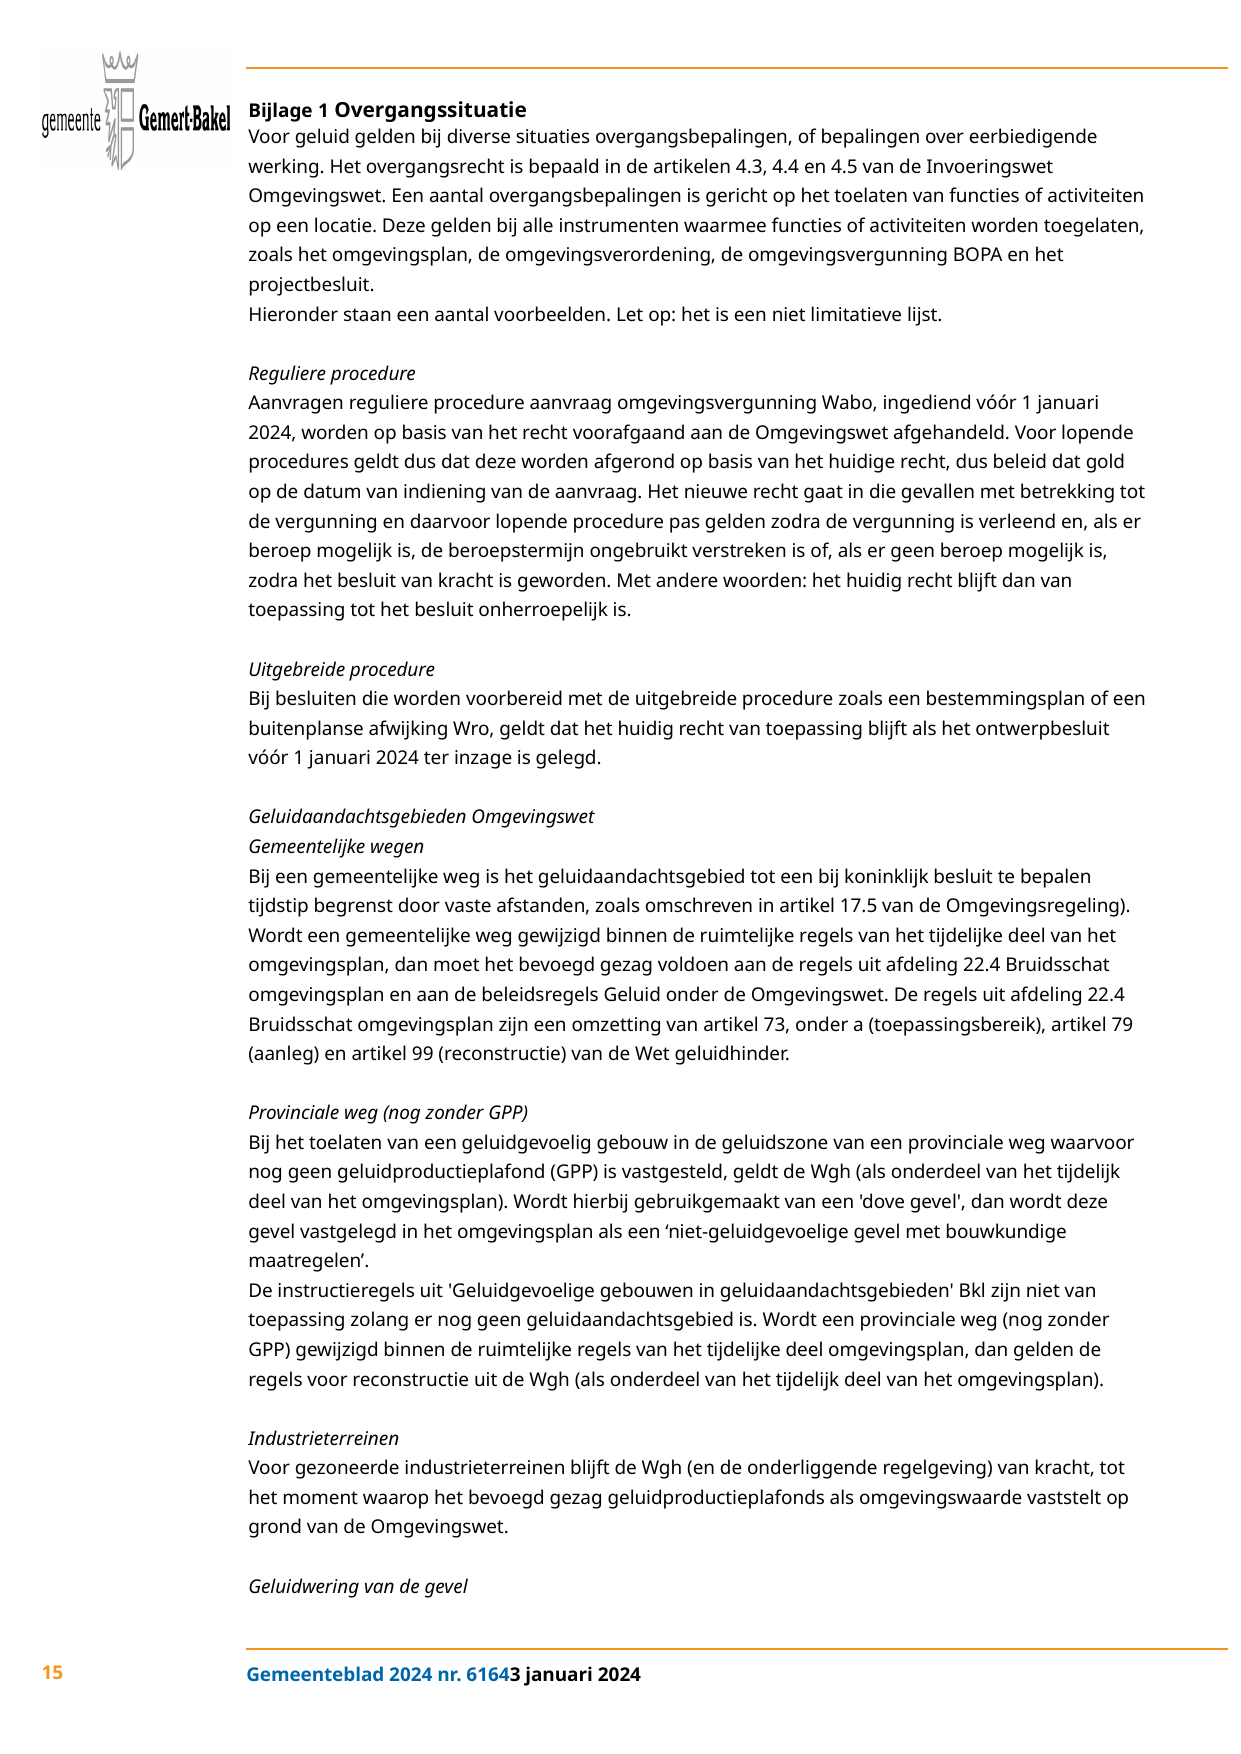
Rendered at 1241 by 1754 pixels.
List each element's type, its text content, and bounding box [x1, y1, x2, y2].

text Bijlage 1 Overgangssituatie [248, 95, 1152, 123]
text Geluidaandachtsgebieden Omgevingswet [248, 804, 1152, 829]
text Geluidwering van de gevel [248, 1573, 1152, 1599]
text Hieronder staan een aantal voorbeelden. Let op: het is een niet limitatieve lijst. [248, 301, 1152, 327]
text Reguliere procedure [248, 360, 1152, 386]
text Aanvragen reguliere procedure aanvraag omgevingsvergunning Wabo, ingediend vóór 1 januari 2024, worden op basis van het recht voorafgaand aan de Omgevingswet afgehandeld. Voor lopende procedures geldt dus dat deze worden afgerond op basis van het huidige recht, dus beleid dat gold op de datum van indiening van de aanvraag. Het nieuwe recht gaat in die gevallen met betrekking tot de vergunning en daarvoor lopende procedure pas gelden zodra de vergunning is verleend en, als er beroep mogelijk is, de beroepstermijn ongebruikt verstreken is of, als er geen beroep mogelijk is, zodra het besluit van kracht is geworden. Met andere woorden: het huidig recht blijft dan van toepassing tot het besluit onherroepelijk is. [248, 389, 1152, 622]
text Uitgebreide procedure [248, 656, 1152, 682]
picture [41, 47, 231, 172]
text Industrieterreinen [248, 1425, 1152, 1451]
text Voor geluid gelden bij diverse situaties overgangsbepalingen, of bepalingen over eerbiedigende werking. Het overgangsrecht is bepaald in de artikelen 4.3, 4.4 en 4.5 van de Invoeringswet Omgevingswet. Een aantal overgangsbepalingen is gericht op het toelaten van functies of activiteiten op een locatie. Deze gelden bij alle instrumenten waarmee functies of activiteiten worden toegelaten, zoals het omgevingsplan, de omgevingsverordening, de omgevingsvergunning BOPA en het projectbesluit. [248, 123, 1152, 297]
text Bij het toelaten van een geluidgevoelig gebouw in de geluidszone van een provinciale weg waarvoor nog geen geluidproductieplafond (GPP) is vastgesteld, geldt de Wgh (als onderdeel van het tijdelijk deel van het omgevingsplan). Wordt hierbij gebruikgemaakt van een 'dove gevel', dan wordt deze gevel vastgelegd in het omgevingsplan als een ‘niet-geluidgevoelige gevel met bouwkundige maatregelen’. [248, 1129, 1152, 1273]
text Bij een gemeentelijke weg is het geluidaandachtsgebied tot een bij koninklijk besluit te bepalen tijdstip begrenst door vaste afstanden, zoals omschreven in artikel 17.5 van de Omgevingsregeling). Wordt een gemeentelijke weg gewijzigd binnen de ruimtelijke regels van het tijdelijke deel van het omgevingsplan, dan moet het bevoegd gezag voldoen aan de regels uit afdeling 22.4 Bruidsschat omgevingsplan en aan de beleidsregels Geluid onder de Omgevingswet. De regels uit afdeling 22.4 Bruidsschat omgevingsplan zijn een omzetting van artikel 73, onder a (toepassingsbereik), artikel 79 (aanleg) en artikel 99 (reconstructie) van de Wet geluidhinder. [248, 863, 1152, 1066]
text Voor gezoneerde industrieterreinen blijft de Wgh (en de onderliggende regelgeving) van kracht, tot het moment waarop het bevoegd gezag geluidproductieplafonds als omgevingswaarde vaststelt op grond van de Omgevingswet. [248, 1454, 1152, 1539]
text Provinciale weg (nog zonder GPP) [248, 1099, 1152, 1125]
text Bij besluiten die worden voorbereid met de uitgebreide procedure zoals een bestemmingsplan of een buitenplanse afwijking Wro, geldt dat het huidig recht van toepassing blijft als het ontwerpbesluit vóór 1 januari 2024 ter inzage is gelegd. [248, 685, 1152, 770]
text De instructieregels uit 'Geluidgevoelige gebouwen in geluidaandachtsgebieden' Bkl zijn niet van toepassing zolang er nog geen geluidaandachtsgebied is. Wordt een provinciale weg (nog zonder GPP) gewijzigd binnen de ruimtelijke regels van het tijdelijke deel omgevingsplan, dan gelden de regels voor reconstructie uit de Wgh (als onderdeel van het tijdelijk deel van het omgevingsplan). [248, 1277, 1152, 1392]
text Gemeentelijke wegen [248, 833, 1152, 859]
